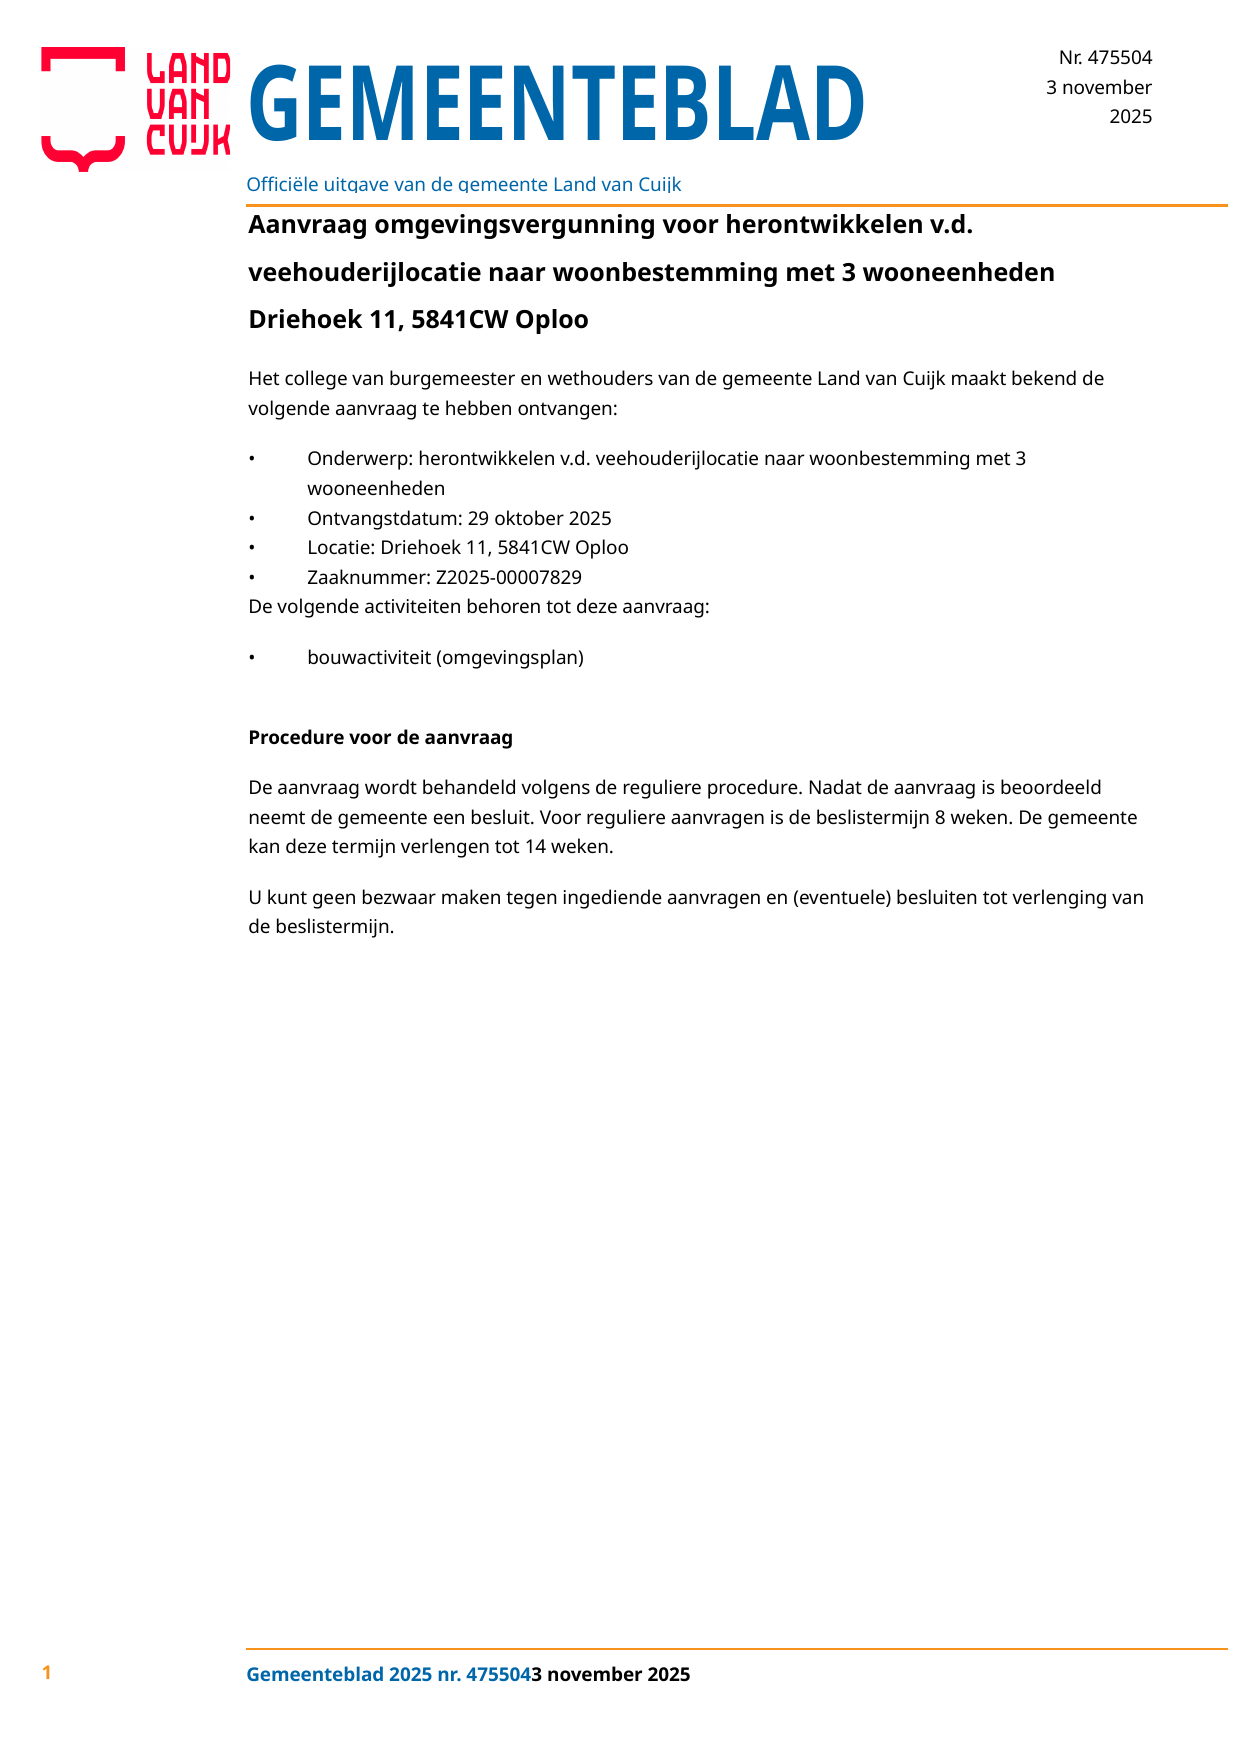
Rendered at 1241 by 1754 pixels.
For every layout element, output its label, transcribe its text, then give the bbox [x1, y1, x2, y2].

list bouwactiviteit (omgevingsplan) [248, 644, 1152, 669]
text Procedure voor de aanvraag [248, 724, 1152, 749]
text De aanvraag wordt behandeld volgens de reguliere procedure. Nadat de aanvraag is beoordeeld neemt de gemeente een besluit. Voor reguliere aanvragen is de beslistermijn 8 weken. De gemeente kan deze termijn verlengen tot 14 weken. [248, 774, 1152, 859]
text De volgende activiteiten behoren tot deze aanvraag: [248, 593, 1152, 619]
list Zaaknummer: Z2025-00007829 [248, 564, 1152, 589]
picture [41, 47, 231, 172]
text Het college van burgemeester en wethouders van de gemeente Land van Cuijk maakt bekend de volgende aanvraag te hebben ontvangen: [248, 366, 1152, 421]
list Locatie: Driehoek 11, 5841CW Oploo [248, 534, 1152, 560]
list Onderwerp: herontwikkelen v.d. veehouderijlocatie naar woonbestemming met 3 wooneenheden [248, 446, 1152, 501]
text Aanvraag omgevingsvergunning voor herontwikkelen v.d. veehouderijlocatie naar woonbestemming met 3 wooneenheden Driehoek 11, 5841CW Oploo [248, 207, 1152, 336]
text U kunt geen bezwaar maken tegen ingediende aanvragen en (eventuele) besluiten tot verlenging van de beslistermijn. [248, 884, 1152, 939]
list Ontvangstdatum: 29 oktober 2025 [248, 505, 1152, 530]
